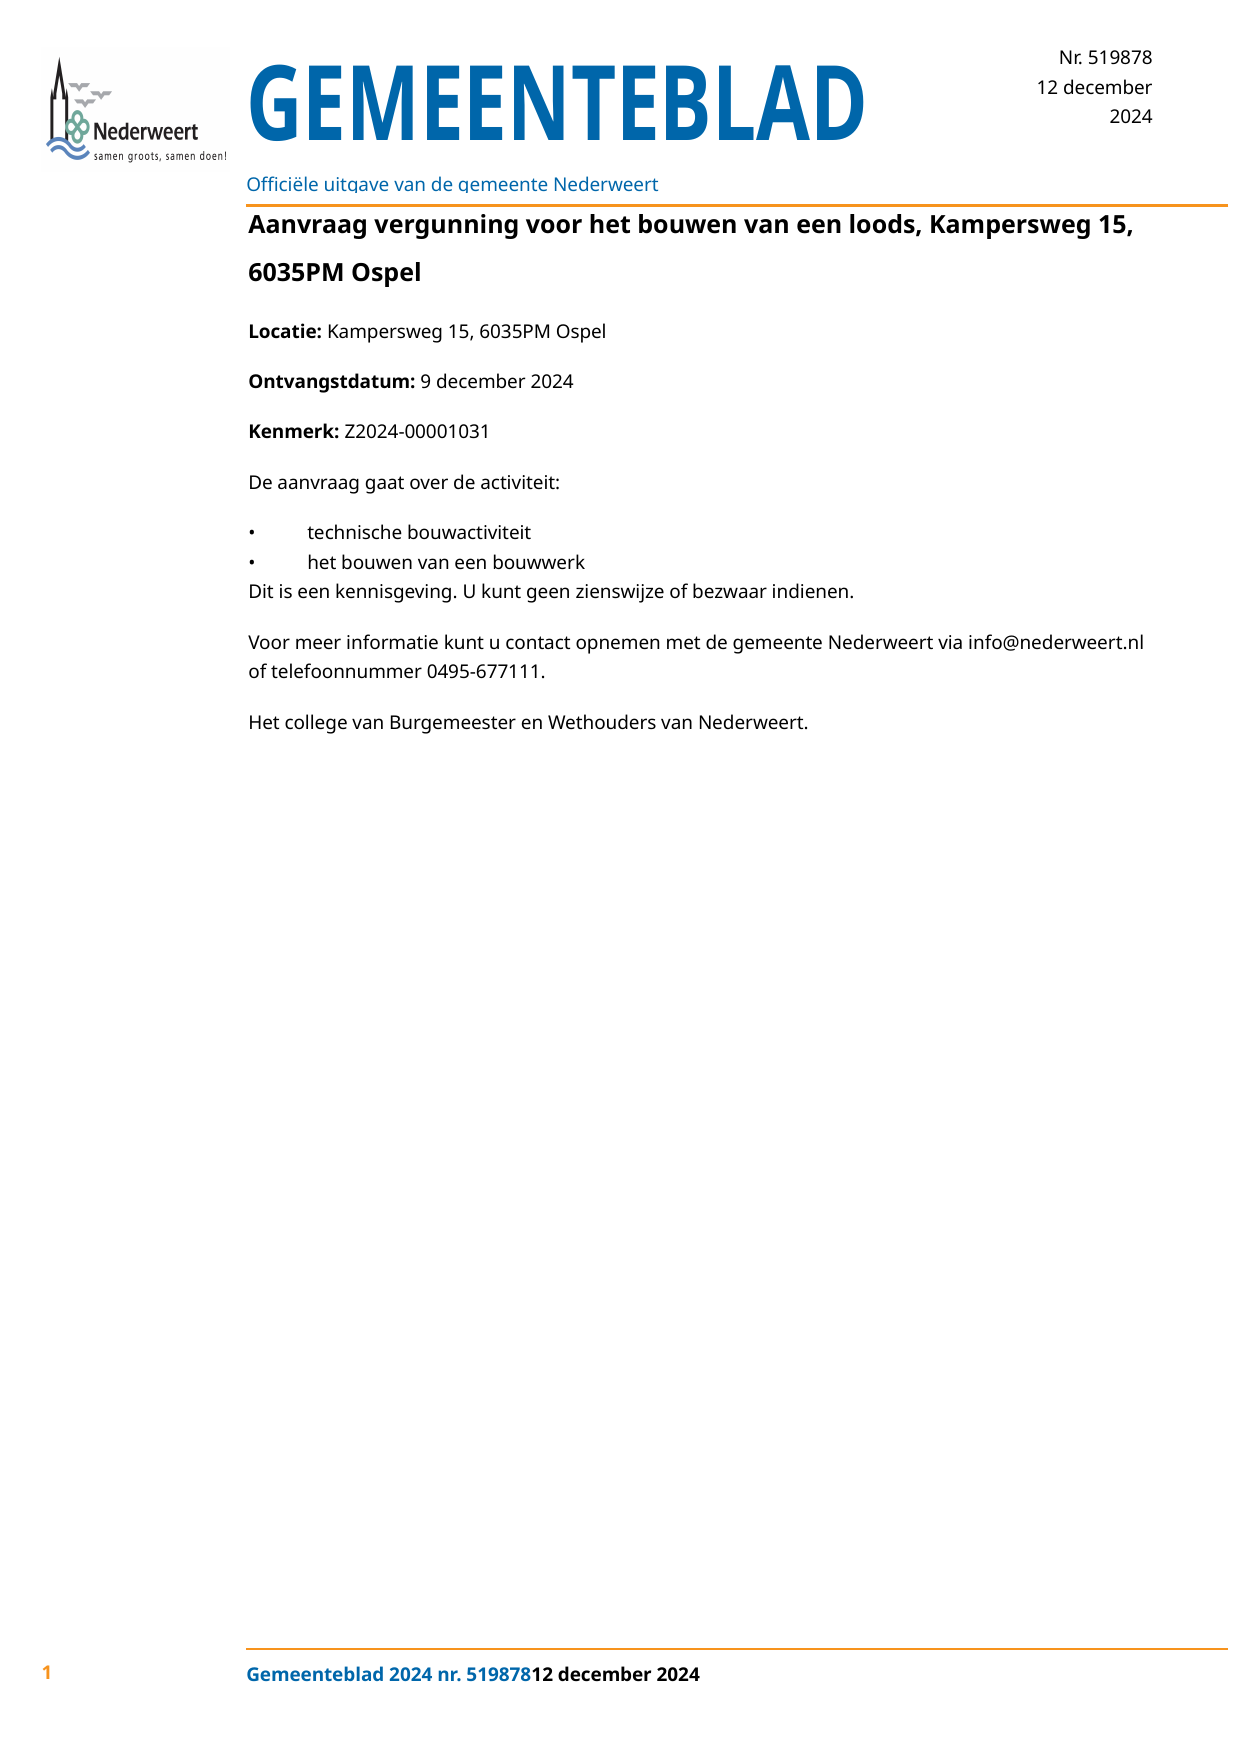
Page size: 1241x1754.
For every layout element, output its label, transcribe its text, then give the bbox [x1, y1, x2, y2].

text Het college van Burgemeester en Wethouders van Nederweert. [248, 709, 1152, 735]
text Kenmerk: Z2024-00001031 [248, 419, 1152, 444]
text De aanvraag gaat over de activiteit: [248, 469, 1152, 495]
text Locatie: Kampersweg 15, 6035PM Ospel [248, 318, 1152, 344]
list het bouwen van een bouwwerk [248, 549, 1152, 575]
text Voor meer informatie kunt u contact opnemen met de gemeente Nederweert via info@nederweert.nl of telefoonnummer 0495-677111. [248, 629, 1152, 684]
list technische bouwactiviteit [248, 519, 1152, 545]
text Dit is een kennisgeving. U kunt geen zienswijze of bezwaar indienen. [248, 579, 1152, 604]
text Ontvangstdatum: 9 december 2024 [248, 368, 1152, 394]
text Aanvraag vergunning voor het bouwen van een loods, Kampersweg 15, 6035PM Ospel [248, 207, 1152, 288]
picture [41, 47, 231, 172]
